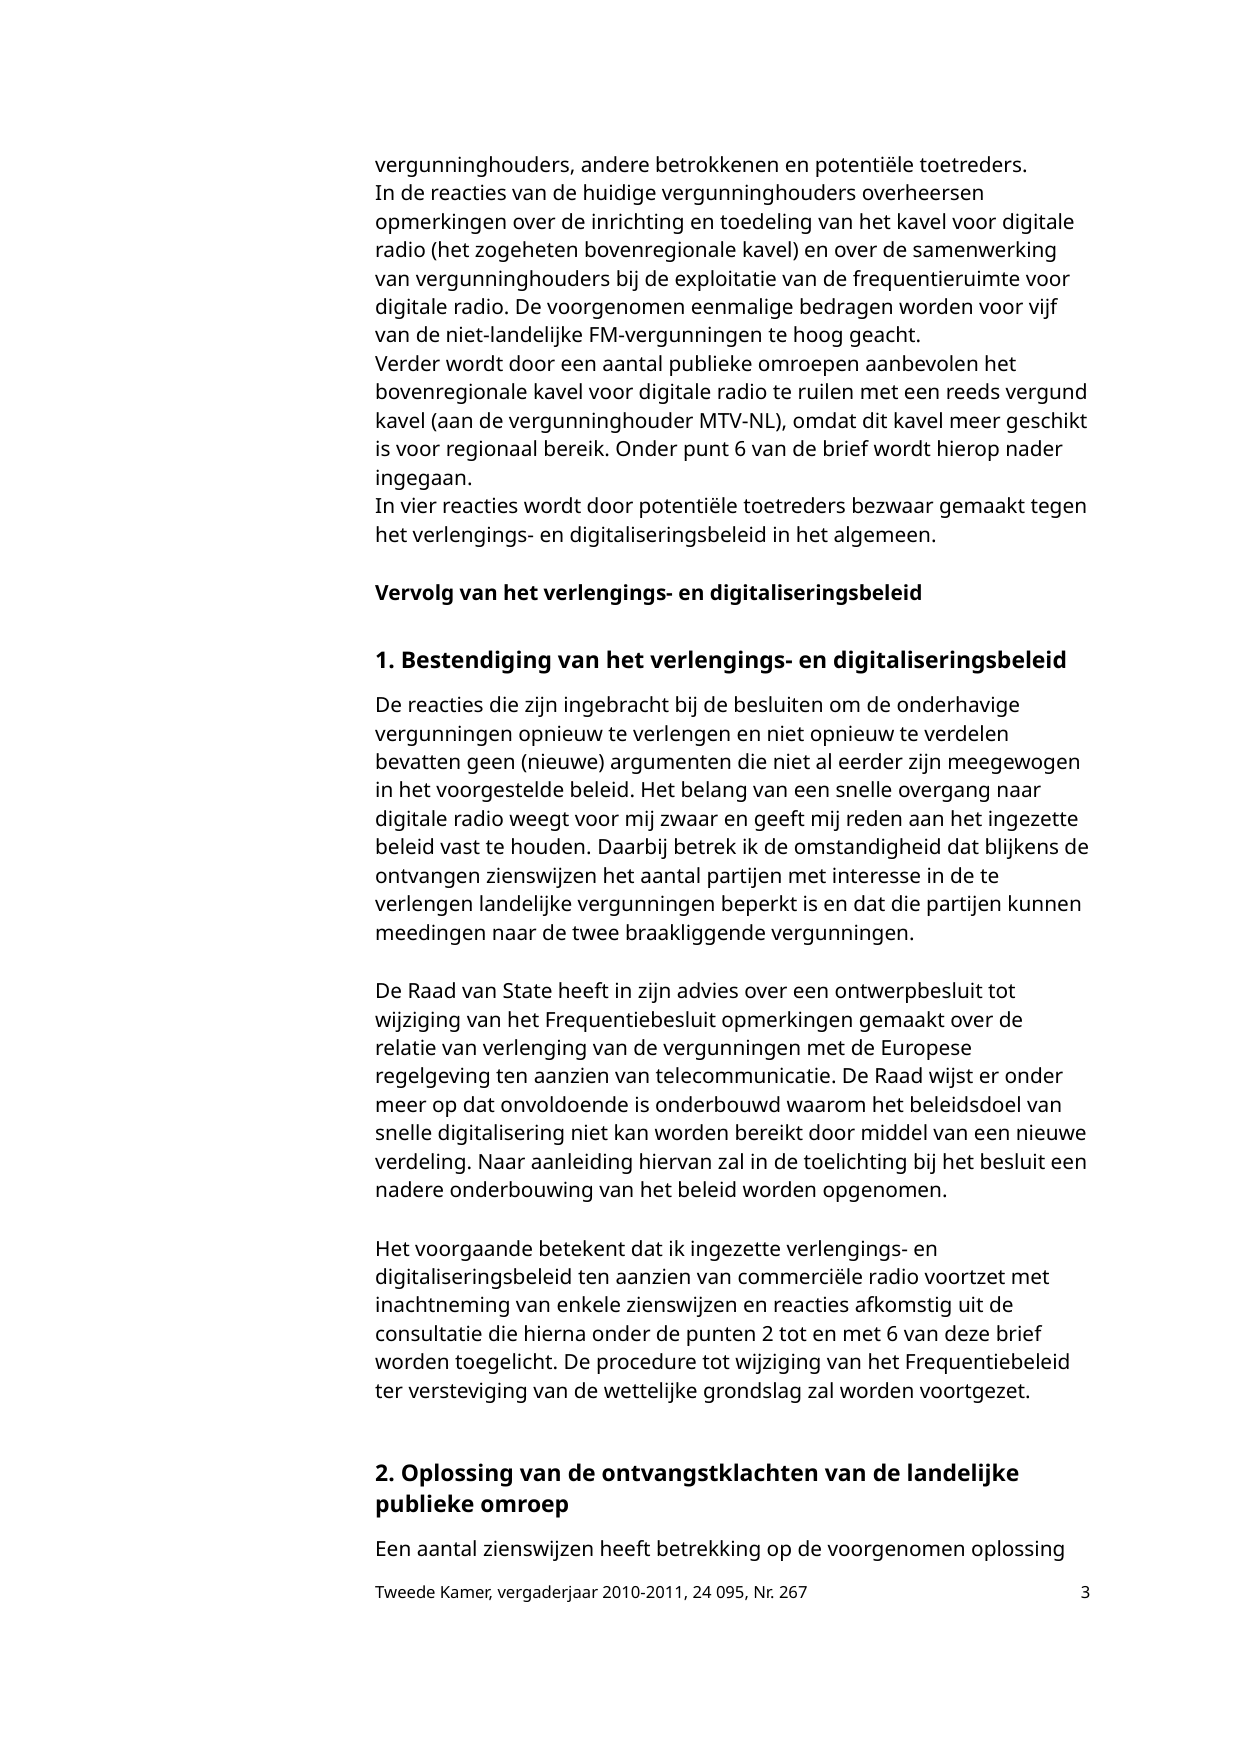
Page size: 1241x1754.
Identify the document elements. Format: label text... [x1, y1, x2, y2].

subtitle 1. Bestendiging van het verlengings- en digitaliseringsbeleid [375, 644, 1090, 675]
text In de reacties van de huidige vergunninghouders overheersen opmerkingen over de inrichting en toedeling van het kavel voor digitale radio (het zogeheten bovenregionale kavel) en over de samenwerking van vergunninghouders bij de exploitatie van de frequentieruimte voor digitale radio. De voorgenomen eenmalige bedragen worden voor vijf van de niet-landelijke FM-vergunningen te hoog geacht. [375, 178, 1090, 349]
text vergunninghouders, andere betrokkenen en potentiële toetreders. [375, 150, 1090, 178]
text Vervolg van het verlengings- en digitaliseringsbeleid [375, 578, 1090, 607]
text Het voorgaande betekent dat ik ingezette verlengings- en digitaliseringsbeleid ten aanzien van commerciële radio voortzet met inachtneming van enkele zienswijzen en reacties afkomstig uit de consultatie die hierna onder de punten 2 tot en met 6 van deze brief worden toegelicht. De procedure tot wijziging van het Frequentiebeleid ter versteviging van de wettelijke grondslag zal worden voortgezet. [375, 1234, 1090, 1404]
subtitle 2. Oplossing van de ontvangstklachten van de landelijke publieke omroep [375, 1457, 1090, 1519]
text De Raad van State heeft in zijn advies over een ontwerpbesluit tot wijziging van het Frequentiebesluit opmerkingen gemaakt over de relatie van verlenging van de vergunningen met de Europese regelgeving ten aanzien van telecommunicatie. De Raad wijst er onder meer op dat onvoldoende is onderbouwd waarom het beleidsdoel van snelle digitalisering niet kan worden bereikt door middel van een nieuwe verdeling. Naar aanleiding hiervan zal in de toelichting bij het besluit een nadere onderbouwing van het beleid worden opgenomen. [375, 976, 1090, 1204]
text De reacties die zijn ingebracht bij de besluiten om de onderhavige vergunningen opnieuw te verlengen en niet opnieuw te verdelen bevatten geen (nieuwe) argumenten die niet al eerder zijn meegewogen in het voorgestelde beleid. Het belang van een snelle overgang naar digitale radio weegt voor mij zwaar en geeft mij reden aan het ingezette beleid vast te houden. Daarbij betrek ik de omstandigheid dat blijkens de ontvangen zienswijzen het aantal partijen met interesse in de te verlengen landelijke vergunningen beperkt is en dat die partijen kunnen meedingen naar de twee braakliggende vergunningen. [375, 690, 1090, 946]
text Verder wordt door een aantal publieke omroepen aanbevolen het bovenregionale kavel voor digitale radio te ruilen met een reeds vergund kavel (aan de vergunninghouder MTV-NL), omdat dit kavel meer geschikt is voor regionaal bereik. Onder punt 6 van de brief wordt hierop nader ingegaan. [375, 349, 1090, 491]
text In vier reacties wordt door potentiële toetreders bezwaar gemaakt tegen het verlengings- en digitaliseringsbeleid in het algemeen. [375, 491, 1090, 548]
text Een aantal zienswijzen heeft betrekking op de voorgenomen oplossing [375, 1534, 1090, 1563]
